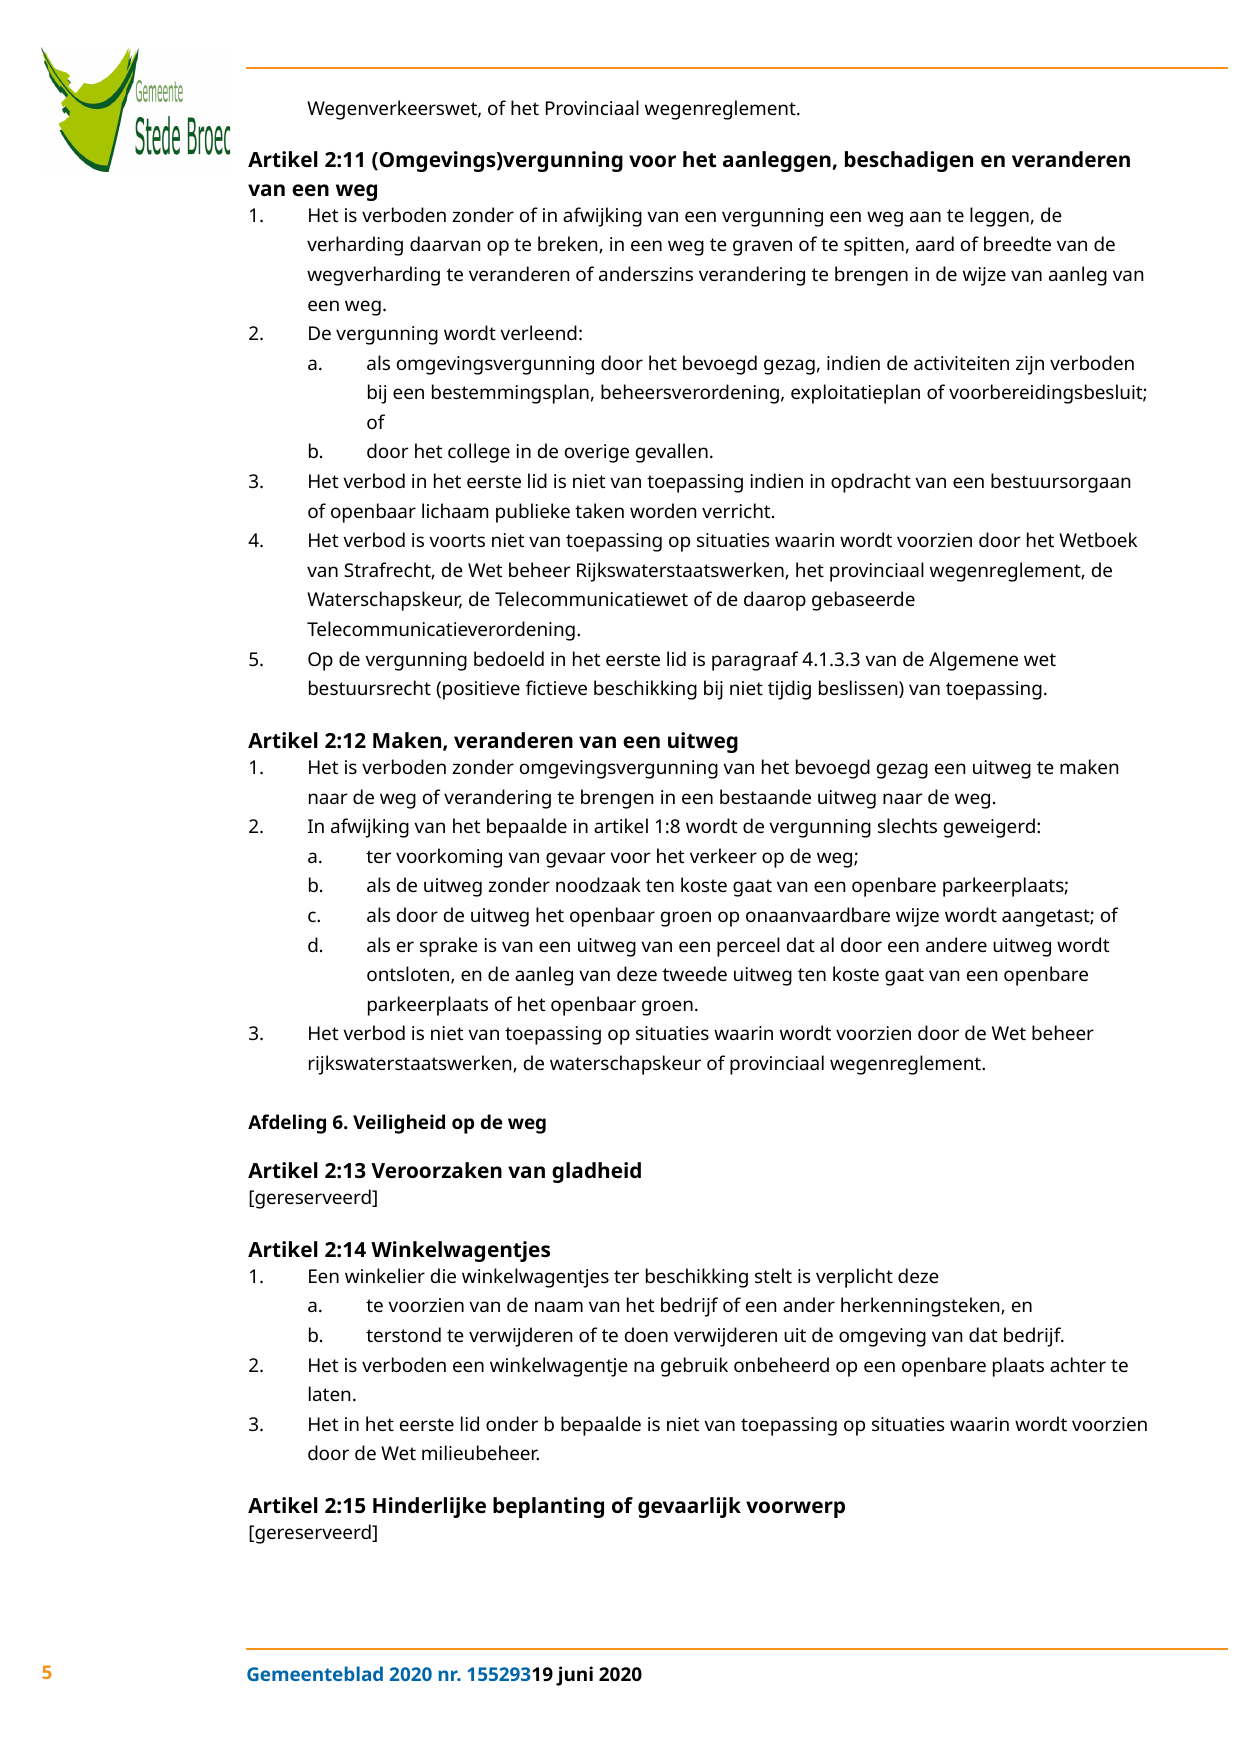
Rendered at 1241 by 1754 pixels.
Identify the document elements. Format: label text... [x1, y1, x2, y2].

list Het verbod is niet van toepassing op situaties waarin wordt voorzien door de Wet beheer rijkswaterstaatswerken, de waterschapskeur of provinciaal wegenreglement. [248, 1021, 1152, 1076]
text Afdeling 6. Veiligheid op de weg [248, 1109, 1152, 1135]
list Het in het eerste lid onder b bepaalde is niet van toepassing op situaties waarin wordt voorzien door de Wet milieubeheer. [248, 1411, 1152, 1466]
text Artikel 2:11 (Omgevings)vergunning voor het aanleggen, beschadigen en veranderen van een weg [248, 145, 1152, 202]
list als door de uitweg het openbaar groen op onaanvaardbare wijze wordt aangetast; of [307, 902, 1152, 928]
list Een winkelier die winkelwagentjes ter beschikking stelt is verplicht deze [248, 1263, 1152, 1289]
text Artikel 2:15 Hinderlijke beplanting of gevaarlijk voorwerp [248, 1491, 1152, 1519]
list Het is verboden een winkelwagentje na gebruik onbeheerd op een openbare plaats achter te laten. [248, 1352, 1152, 1407]
list In afwijking van het bepaalde in artikel 1:8 wordt de vergunning slechts geweigerd: [248, 813, 1152, 839]
text Artikel 2:12 Maken, veranderen van een uitweg [248, 726, 1152, 754]
list De vergunning wordt verleend: [248, 320, 1152, 346]
text Artikel 2:14 Winkelwagentjes [248, 1235, 1152, 1263]
text [gereserveerd] [248, 1184, 1152, 1210]
list te voorzien van de naam van het bedrijf of een ander herkenningsteken, en [307, 1293, 1152, 1318]
list als er sprake is van een uitweg van een perceel dat al door een andere uitweg wordt ontsloten, en de aanleg van deze tweede uitweg ten koste gaat van een openbare parkeerplaats of het openbaar groen. [307, 932, 1152, 1017]
list Het is verboden zonder of in afwijking van een vergunning een weg aan te leggen, de verharding daarvan op te breken, in een weg te graven of te spitten, aard of breedte van de wegverharding te veranderen of anderszins verandering te brengen in de wijze van aanleg van een weg. [248, 202, 1152, 317]
list door het college in de overige gevallen. [307, 439, 1152, 464]
picture [41, 47, 231, 172]
list als omgevingsvergunning door het bevoegd gezag, indien de activiteiten zijn verboden bij een bestemmingsplan, beheersverordening, exploitatieplan of voorbereidingsbesluit; of [307, 350, 1152, 435]
text [gereserveerd] [248, 1519, 1152, 1545]
list Het verbod is voorts niet van toepassing op situaties waarin wordt voorzien door het Wetboek van Strafrecht, de Wet beheer Rijkswaterstaatswerken, het provinciaal wegenreglement, de Waterschapskeur, de Telecommunicatiewet of de daarop gebaseerde Telecommunicatieverordening. [248, 527, 1152, 642]
list Wegenverkeerswet, of het Provinciaal wegenreglement. [248, 95, 1152, 121]
text Artikel 2:13 Veroorzaken van gladheid [248, 1156, 1152, 1184]
list ter voorkoming van gevaar voor het verkeer op de weg; [307, 843, 1152, 869]
list terstond te verwijderen of te doen verwijderen uit de omgeving van dat bedrijf. [307, 1322, 1152, 1348]
list Het is verboden zonder omgevingsvergunning van het bevoegd gezag een uitweg te maken naar de weg of verandering te brengen in een bestaande uitweg naar de weg. [248, 754, 1152, 809]
list Het verbod in het eerste lid is niet van toepassing indien in opdracht van een bestuursorgaan of openbaar lichaam publieke taken worden verricht. [248, 468, 1152, 524]
list Op de vergunning bedoeld in het eerste lid is paragraaf 4.1.3.3 van de Algemene wet bestuursrecht (positieve fictieve beschikking bij niet tijdig beslissen) van toepassing. [248, 646, 1152, 701]
list als de uitweg zonder noodzaak ten koste gaat van een openbare parkeerplaats; [307, 873, 1152, 898]
